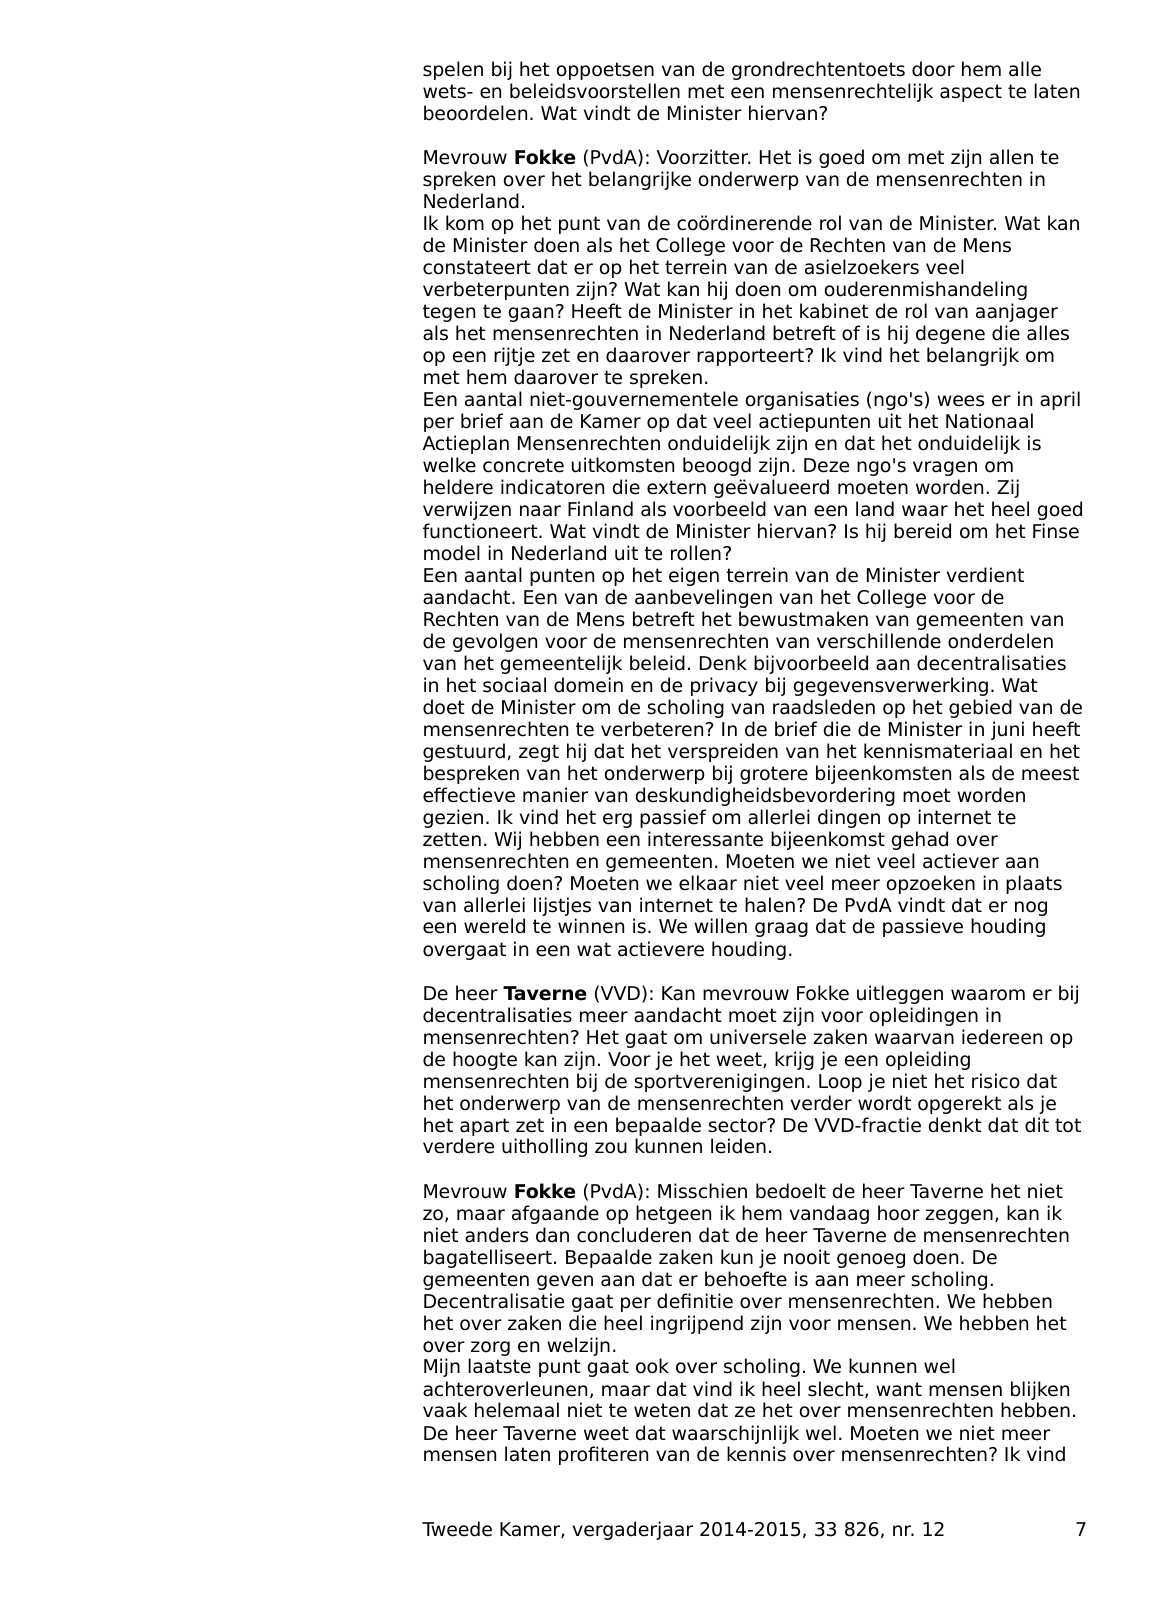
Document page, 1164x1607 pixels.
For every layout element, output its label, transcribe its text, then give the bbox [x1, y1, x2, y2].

text Ik kom op het punt van de coördinerende rol van de Minister. Wat kan de Minister doen als het College voor de Rechten van de Mens constateert dat er op het terrein van de asielzoekers veel verbeterpunten zijn? Wat kan hij doen om ouderenmishandeling tegen te gaan? Heeft de Minister in het kabinet de rol van aanjager als het mensenrechten in Nederland betreft of is hij degene die alles op een rijtje zet en daarover rapporteert? Ik vind het belangrijk om met hem daarover te spreken. [422, 213, 1087, 389]
text Een aantal niet-gouvernementele organisaties (ngo's) wees er in april per brief aan de Kamer op dat veel actiepunten uit het Nationaal Actieplan Mensenrechten onduidelijk zijn en dat het onduidelijk is welke concrete uitkomsten beoogd zijn. Deze ngo's vragen om heldere indicatoren die extern geëvalueerd moeten worden. Zij verwijzen naar Finland als voorbeeld van een land waar het heel goed functioneert. Wat vindt de Minister hiervan? Is hij bereid om het Finse model in Nederland uit te rollen? [422, 389, 1087, 565]
text Mevrouw Fokke (PvdA): Voorzitter. Het is goed om met zijn allen te spreken over het belangrijke onderwerp van de mensenrechten in Nederland. [422, 147, 1087, 213]
text Een aantal punten op het eigen terrein van de Minister verdient aandacht. Een van de aanbevelingen van het College voor de Rechten van de Mens betreft het bewustmaken van gemeenten van de gevolgen voor de mensenrechten van verschillende onderdelen van het gemeentelijk beleid. Denk bijvoorbeeld aan decentralisaties in het sociaal domein en de privacy bij gegevensverwerking. Wat doet de Minister om de scholing van raadsleden op het gebied van de mensenrechten te verbeteren? In de brief die de Minister in juni heeft gestuurd, zegt hij dat het verspreiden van het kennismateriaal en het bespreken van het onderwerp bij grotere bijeenkomsten als de meest effectieve manier van deskundigheidsbevordering moet worden gezien. Ik vind het erg passief om allerlei dingen op internet te zetten. Wij hebben een interessante bijeenkomst gehad over mensenrechten en gemeenten. Moeten we niet veel actiever aan scholing doen? Moeten we elkaar niet veel meer opzoeken in plaats van allerlei lijstjes van internet te halen? De PvdA vindt dat er nog een wereld te winnen is. We willen graag dat de passieve houding overgaat in een wat actievere houding. [422, 565, 1087, 960]
text De heer Taverne (VVD): Kan mevrouw Fokke uitleggen waarom er bij decentralisaties meer aandacht moet zijn voor opleidingen in mensenrechten? Het gaat om universele zaken waarvan iedereen op de hoogte kan zijn. Voor je het weet, krijg je een opleiding mensenrechten bij de sportverenigingen. Loop je niet het risico dat het onderwerp van de mensenrechten verder wordt opgerekt als je het apart zet in een bepaalde sector? De VVD-fractie denkt dat dit tot verdere uitholling zou kunnen leiden. [422, 983, 1087, 1158]
text spelen bij het oppoetsen van de grondrechtentoets door hem alle wets- en beleidsvoorstellen met een mensenrechtelijk aspect te laten beoordelen. Wat vindt de Minister hiervan? [422, 59, 1087, 125]
text Mijn laatste punt gaat ook over scholing. We kunnen wel achteroverleunen, maar dat vind ik heel slecht, want mensen blijken vaak helemaal niet te weten dat ze het over mensenrechten hebben. De heer Taverne weet dat waarschijnlijk wel. Moeten we niet meer mensen laten profiteren van de kennis over mensenrechten? Ik vind [422, 1356, 1087, 1466]
text Mevrouw Fokke (PvdA): Misschien bedoelt de heer Taverne het niet zo, maar afgaande op hetgeen ik hem vandaag hoor zeggen, kan ik niet anders dan concluderen dat de heer Taverne de mensenrechten bagatelliseert. Bepaalde zaken kun je nooit genoeg doen. De gemeenten geven aan dat er behoefte is aan meer scholing. Decentralisatie gaat per definitie over mensenrechten. We hebben het over zaken die heel ingrijpend zijn voor mensen. We hebben het over zorg en welzijn. [422, 1181, 1087, 1356]
